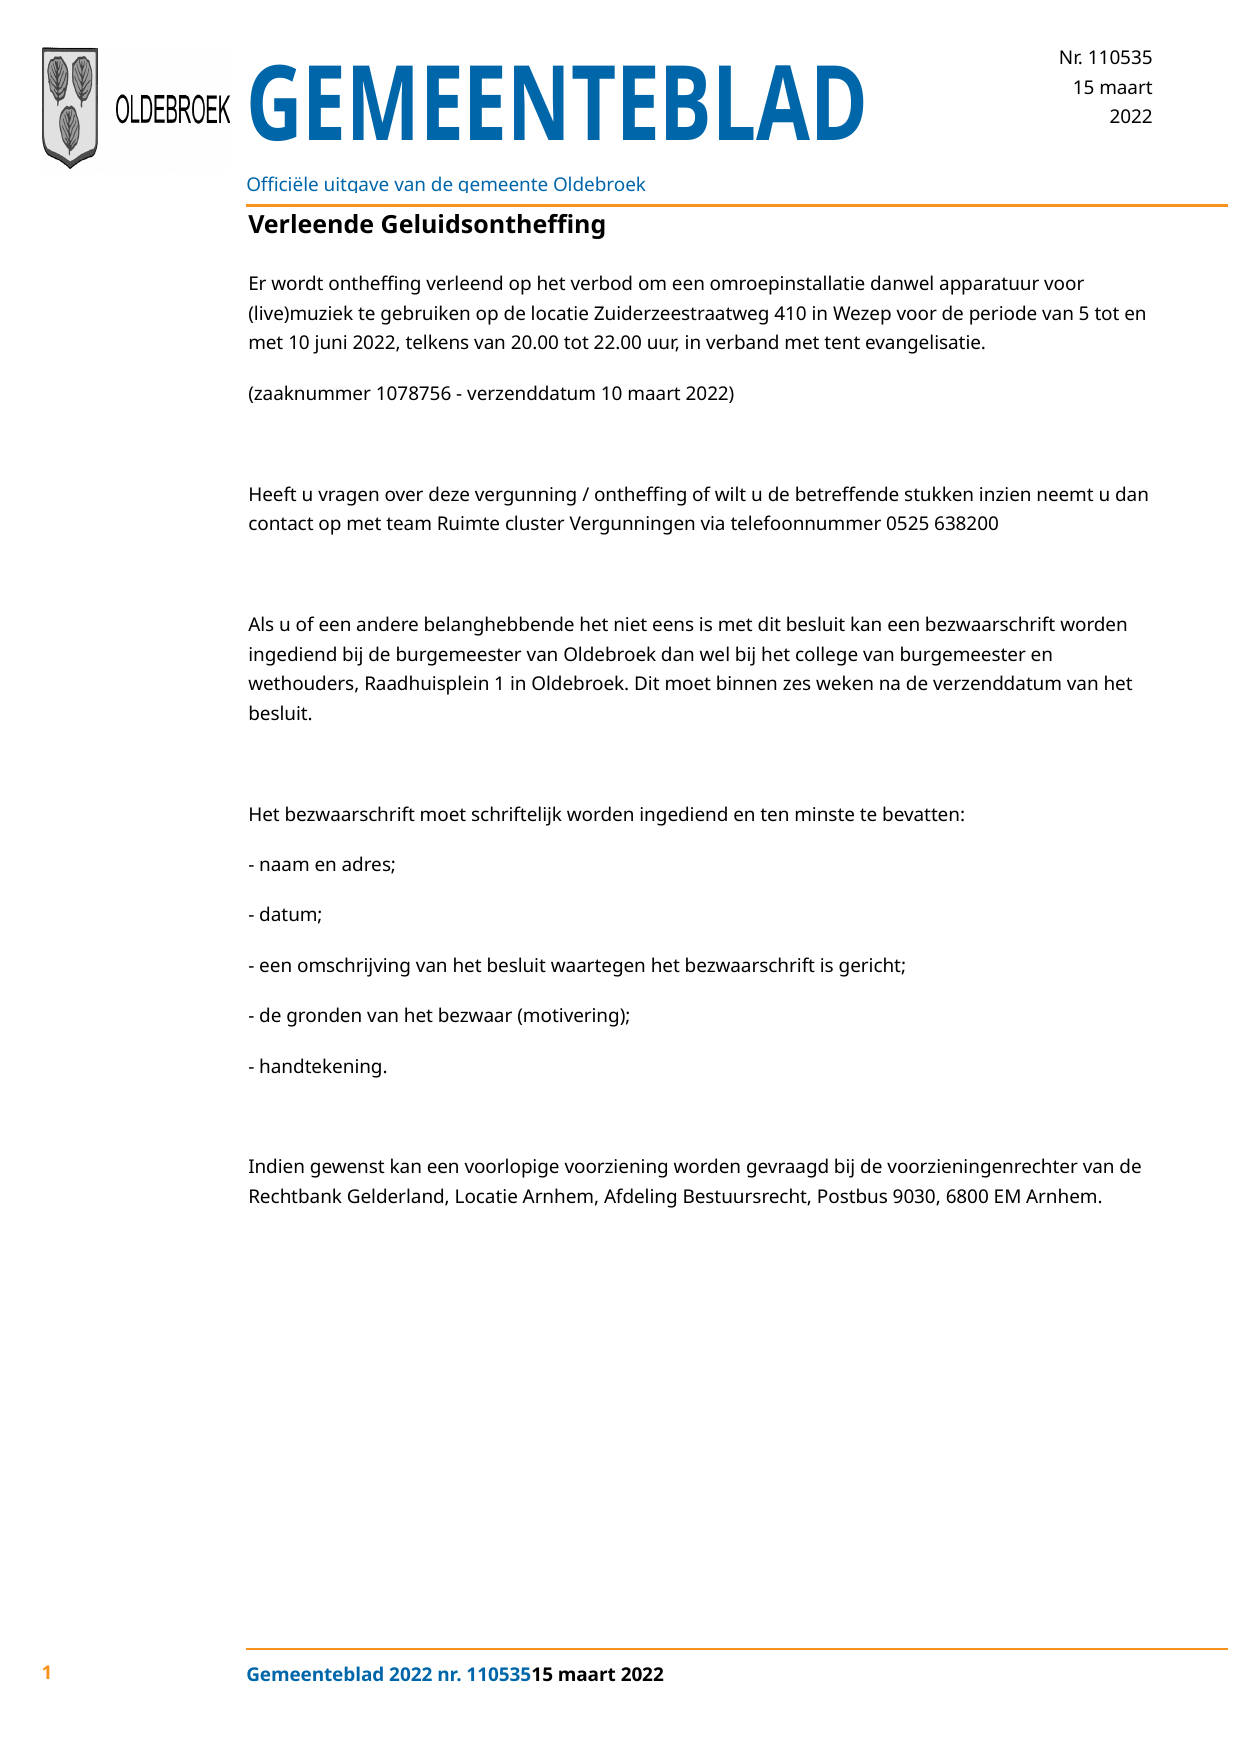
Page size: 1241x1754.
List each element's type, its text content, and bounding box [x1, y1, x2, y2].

text - een omschrijving van het besluit waartegen het bezwaarschrift is gericht; [248, 952, 1152, 978]
text - de gronden van het bezwaar (motivering); [248, 1002, 1152, 1028]
text Indien gewenst kan een voorlopige voorziening worden gevraagd bij de voorzieningenrechter van de Rechtbank Gelderland, Locatie Arnhem, Afdeling Bestuursrecht, Postbus 9030, 6800 EM Arnhem. [248, 1154, 1152, 1209]
text - naam en adres; [248, 851, 1152, 877]
text - handtekening. [248, 1053, 1152, 1078]
text Heeft u vragen over deze vergunning / ontheffing of wilt u de betreffende stukken inzien neemt u dan contact op met team Ruimte cluster Vergunningen via telefoonnummer 0525 638200 [248, 481, 1152, 536]
picture [41, 47, 231, 172]
text Als u of een andere belanghebbende het niet eens is met dit besluit kan een bezwaarschrift worden ingediend bij de burgemeester van Oldebroek dan wel bij het college van burgemeester en wethouders, Raadhuisplein 1 in Oldebroek. Dit moet binnen zes weken na de verzenddatum van het besluit. [248, 611, 1152, 726]
text - datum; [248, 902, 1152, 927]
text (zaaknummer 1078756 - verzenddatum 10 maart 2022) [248, 380, 1152, 406]
text Verleende Geluidsontheffing [248, 207, 1152, 241]
text Er wordt ontheffing verleend op het verbod om een omroepinstallatie danwel apparatuur voor (live)muziek te gebruiken op de locatie Zuiderzeestraatweg 410 in Wezep voor de periode van 5 tot en met 10 juni 2022, telkens van 20.00 tot 22.00 uur, in verband met tent evangelisatie. [248, 270, 1152, 355]
text Het bezwaarschrift moet schriftelijk worden ingediend en ten minste te bevatten: [248, 801, 1152, 826]
